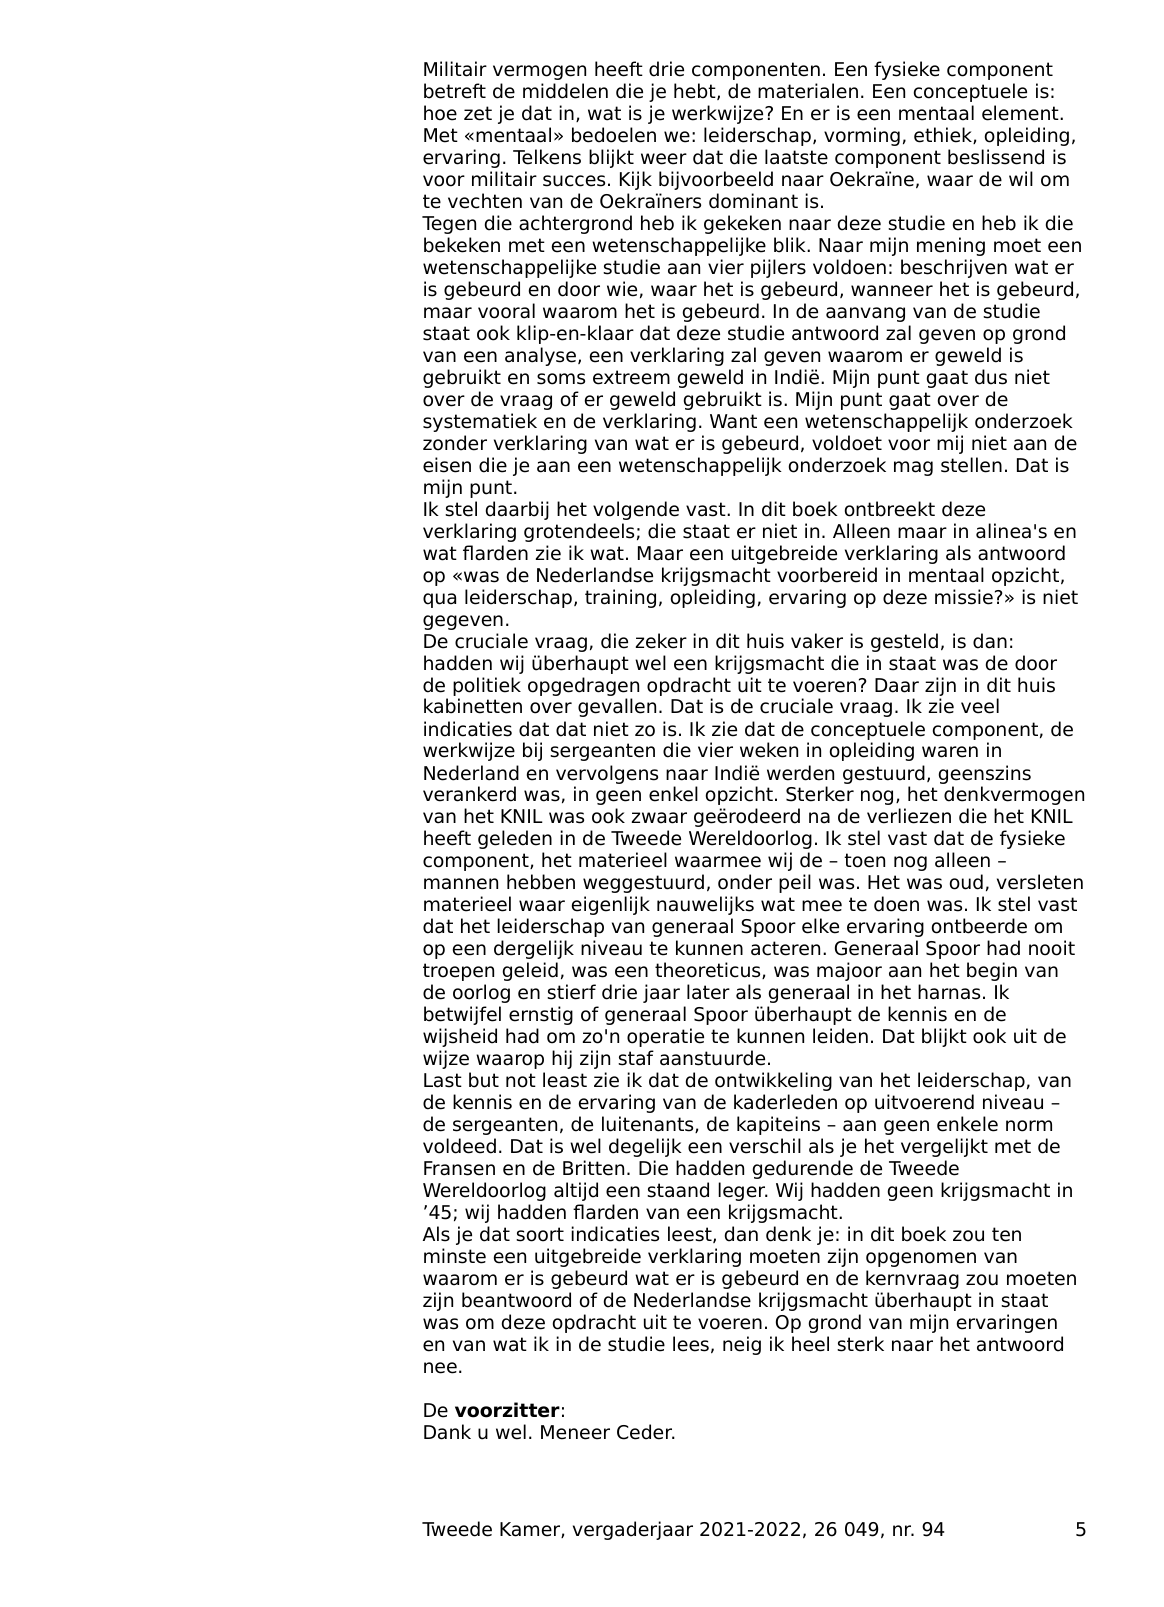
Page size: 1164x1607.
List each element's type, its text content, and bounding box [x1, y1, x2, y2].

text Dank u wel. Meneer Ceder. [422, 1422, 1087, 1444]
text Militair vermogen heeft drie componenten. Een fysieke component betreft de middelen die je hebt, de materialen. Een conceptuele is: hoe zet je dat in, wat is je werkwijze? En er is een mentaal element. Met «mentaal» bedoelen we: leiderschap, vorming, ethiek, opleiding, ervaring. Telkens blijkt weer dat die laatste component beslissend is voor militair succes. Kijk bijvoorbeeld naar Oekraïne, waar de wil om te vechten van de Oekraïners dominant is. [422, 59, 1087, 213]
text De voorzitter: [422, 1400, 1087, 1422]
text Last but not least zie ik dat de ontwikkeling van het leiderschap, van de kennis en de ervaring van de kaderleden op uitvoerend niveau – de sergeanten, de luitenants, de kapiteins – aan geen enkele norm voldeed. Dat is wel degelijk een verschil als je het vergelijkt met de Fransen en de Britten. Die hadden gedurende de Tweede Wereldoorlog altijd een staand leger. Wij hadden geen krijgsmacht in ’45; wij hadden flarden van een krijgsmacht. [422, 1070, 1087, 1224]
text Tegen die achtergrond heb ik gekeken naar deze studie en heb ik die bekeken met een wetenschappelijke blik. Naar mijn mening moet een wetenschappelijke studie aan vier pijlers voldoen: beschrijven wat er is gebeurd en door wie, waar het is gebeurd, wanneer het is gebeurd, maar vooral waarom het is gebeurd. In de aanvang van de studie staat ook klip-en-klaar dat deze studie antwoord zal geven op grond van een analyse, een verklaring zal geven waarom er geweld is gebruikt en soms extreem geweld in Indië. Mijn punt gaat dus niet over de vraag of er geweld gebruikt is. Mijn punt gaat over de systematiek en de verklaring. Want een wetenschappelijk onderzoek zonder verklaring van wat er is gebeurd, voldoet voor mij niet aan de eisen die je aan een wetenschappelijk onderzoek mag stellen. Dat is mijn punt. [422, 213, 1087, 499]
text Ik stel daarbij het volgende vast. In dit boek ontbreekt deze verklaring grotendeels; die staat er niet in. Alleen maar in alinea's en wat flarden zie ik wat. Maar een uitgebreide verklaring als antwoord op «was de Nederlandse krijgsmacht voorbereid in mentaal opzicht, qua leiderschap, training, opleiding, ervaring op deze missie?» is niet gegeven. [422, 499, 1087, 631]
text De cruciale vraag, die zeker in dit huis vaker is gesteld, is dan: hadden wij überhaupt wel een krijgsmacht die in staat was de door de politiek opgedragen opdracht uit te voeren? Daar zijn in dit huis kabinetten over gevallen. Dat is de cruciale vraag. Ik zie veel indicaties dat dat niet zo is. Ik zie dat de conceptuele component, de werkwijze bij sergeanten die vier weken in opleiding waren in Nederland en vervolgens naar Indië werden gestuurd, geenszins verankerd was, in geen enkel opzicht. Sterker nog, het denkvermogen van het KNIL was ook zwaar geërodeerd na de verliezen die het KNIL heeft geleden in de Tweede Wereldoorlog. Ik stel vast dat de fysieke component, het materieel waarmee wij de – toen nog alleen – mannen hebben weggestuurd, onder peil was. Het was oud, versleten materieel waar eigenlijk nauwelijks wat mee te doen was. Ik stel vast dat het leiderschap van generaal Spoor elke ervaring ontbeerde om op een dergelijk niveau te kunnen acteren. Generaal Spoor had nooit troepen geleid, was een theoreticus, was majoor aan het begin van de oorlog en stierf drie jaar later als generaal in het harnas. Ik betwijfel ernstig of generaal Spoor überhaupt de kennis en de wijsheid had om zo'n operatie te kunnen leiden. Dat blijkt ook uit de wijze waarop hij zijn staf aanstuurde. [422, 631, 1087, 1070]
text Als je dat soort indicaties leest, dan denk je: in dit boek zou ten minste een uitgebreide verklaring moeten zijn opgenomen van waarom er is gebeurd wat er is gebeurd en de kernvraag zou moeten zijn beantwoord of de Nederlandse krijgsmacht überhaupt in staat was om deze opdracht uit te voeren. Op grond van mijn ervaringen en van wat ik in de studie lees, neig ik heel sterk naar het antwoord nee. [422, 1224, 1087, 1378]
